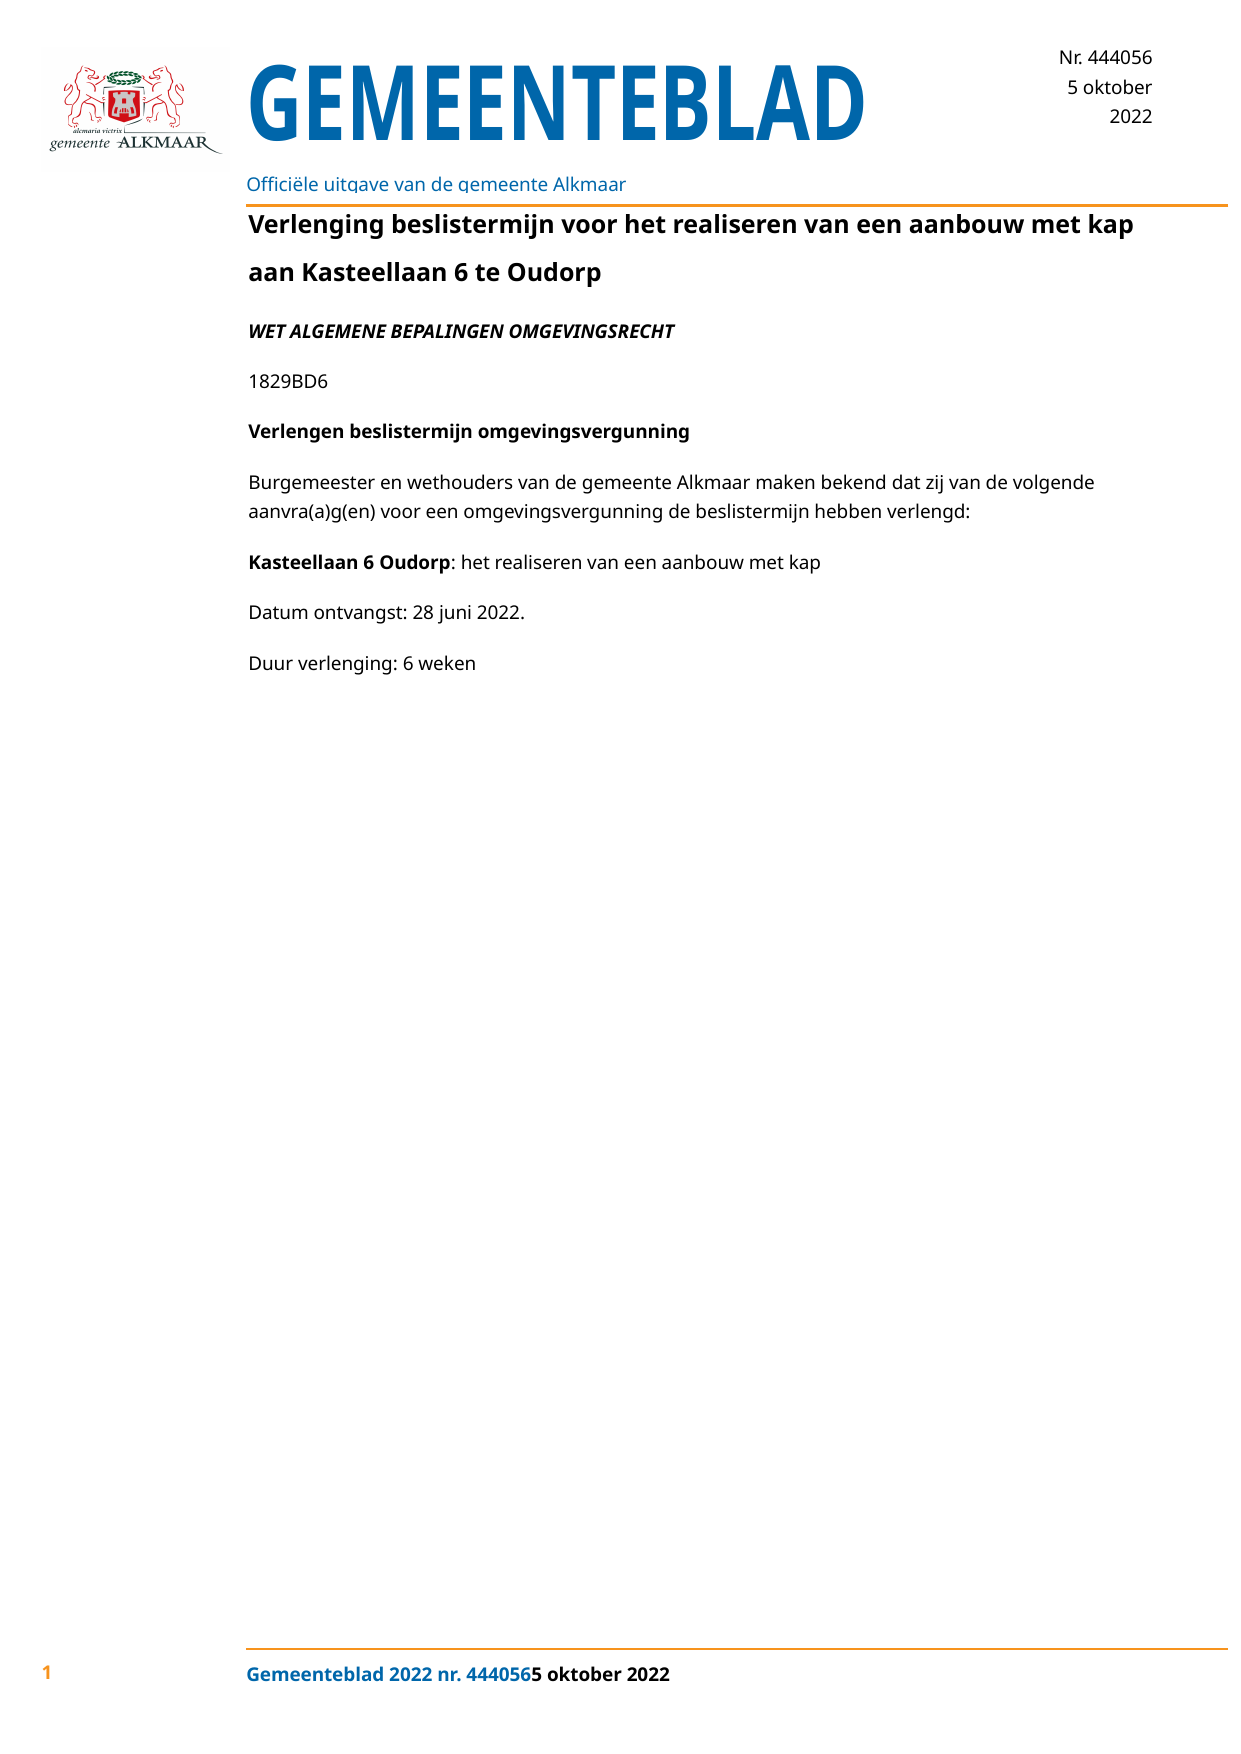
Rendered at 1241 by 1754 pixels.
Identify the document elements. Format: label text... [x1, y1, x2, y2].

text Verlengen beslistermijn omgevingsvergunning [248, 419, 1152, 444]
text Verlenging beslistermijn voor het realiseren van een aanbouw met kap aan Kasteellaan 6 te Oudorp [248, 207, 1152, 288]
picture [41, 47, 231, 172]
text Kasteellaan 6 Oudorp: het realiseren van een aanbouw met kap [248, 549, 1152, 575]
text Datum ontvangst: 28 juni 2022. [248, 599, 1152, 625]
text Duur verlenging: 6 weken [248, 650, 1152, 676]
text WET ALGEMENE BEPALINGEN OMGEVINGSRECHT [248, 318, 1152, 344]
text 1829BD6 [248, 368, 1152, 394]
text Burgemeester en wethouders van de gemeente Alkmaar maken bekend dat zij van de volgende aanvra(a)g(en) voor een omgevingsvergunning de beslistermijn hebben verlengd: [248, 469, 1152, 524]
